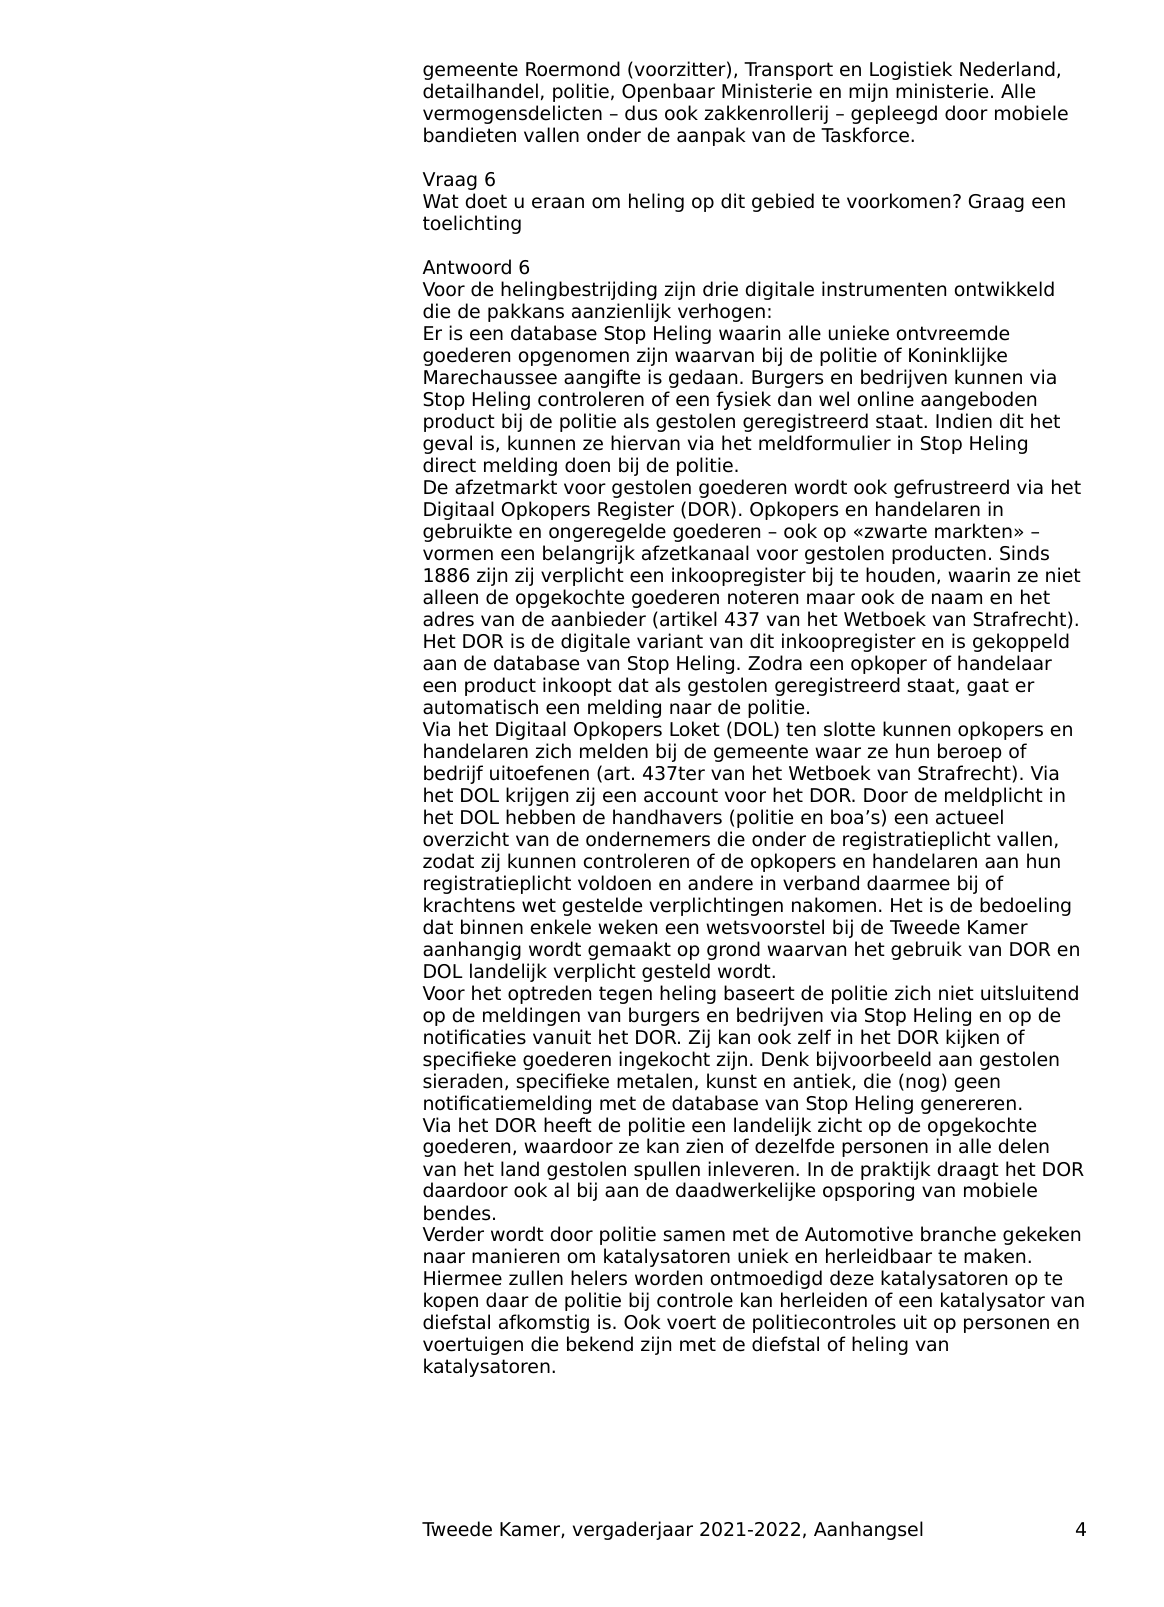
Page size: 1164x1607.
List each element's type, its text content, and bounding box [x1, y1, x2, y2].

text Verder wordt door politie samen met de Automotive branche gekeken naar manieren om katalysatoren uniek en herleidbaar te maken. Hiermee zullen helers worden ontmoedigd deze katalysatoren op te kopen daar de politie bij controle kan herleiden of een katalysator van diefstal afkomstig is. Ook voert de politiecontroles uit op personen en voertuigen die bekend zijn met de diefstal of heling van katalysatoren. [422, 1224, 1087, 1378]
text Voor de helingbestrijding zijn drie digitale instrumenten ontwikkeld die de pakkans aanzienlijk verhogen: [422, 279, 1087, 323]
text Antwoord 6 [422, 257, 1087, 279]
text Er is een database Stop Heling waarin alle unieke ontvreemde goederen opgenomen zijn waarvan bij de politie of Koninklijke Marechaussee aangifte is gedaan. Burgers en bedrijven kunnen via Stop Heling controleren of een fysiek dan wel online aangeboden product bij de politie als gestolen geregistreerd staat. Indien dit het geval is, kunnen ze hiervan via het meldformulier in Stop Heling direct melding doen bij de politie. [422, 323, 1087, 477]
text Via het DOR heeft de politie een landelijk zicht op de opgekochte goederen, waardoor ze kan zien of dezelfde personen in alle delen van het land gestolen spullen inleveren. In de praktijk draagt het DOR daardoor ook al bij aan de daadwerkelijke opsporing van mobiele bendes. [422, 1114, 1087, 1224]
text gemeente Roermond (voorzitter), Transport en Logistiek Nederland, detailhandel, politie, Openbaar Ministerie en mijn ministerie. Alle vermogensdelicten – dus ook zakkenrollerij – gepleegd door mobiele bandieten vallen onder de aanpak van de Taskforce. [422, 59, 1087, 147]
text Vraag 6 [422, 169, 1087, 191]
text De afzetmarkt voor gestolen goederen wordt ook gefrustreerd via het Digitaal Opkopers Register (DOR). Opkopers en handelaren in gebruikte en ongeregelde goederen – ook op «zwarte markten» – vormen een belangrijk afzetkanaal voor gestolen producten. Sinds 1886 zijn zij verplicht een inkoopregister bij te houden, waarin ze niet alleen de opgekochte goederen noteren maar ook de naam en het adres van de aanbieder (artikel 437 van het Wetboek van Strafrecht). Het DOR is de digitale variant van dit inkoopregister en is gekoppeld aan de database van Stop Heling. Zodra een opkoper of handelaar een product inkoopt dat als gestolen geregistreerd staat, gaat er automatisch een melding naar de politie. [422, 477, 1087, 719]
text Via het Digitaal Opkopers Loket (DOL) ten slotte kunnen opkopers en handelaren zich melden bij de gemeente waar ze hun beroep of bedrijf uitoefenen (art. 437ter van het Wetboek van Strafrecht). Via het DOL krijgen zij een account voor het DOR. Door de meldplicht in het DOL hebben de handhavers (politie en boa’s) een actueel overzicht van de ondernemers die onder de registratieplicht vallen, zodat zij kunnen controleren of de opkopers en handelaren aan hun registratieplicht voldoen en andere in verband daarmee bij of krachtens wet gestelde verplichtingen nakomen. Het is de bedoeling dat binnen enkele weken een wetsvoorstel bij de Tweede Kamer aanhangig wordt gemaakt op grond waarvan het gebruik van DOR en DOL landelijk verplicht gesteld wordt. [422, 719, 1087, 983]
text Voor het optreden tegen heling baseert de politie zich niet uitsluitend op de meldingen van burgers en bedrijven via Stop Heling en op de notificaties vanuit het DOR. Zij kan ook zelf in het DOR kijken of specifieke goederen ingekocht zijn. Denk bijvoorbeeld aan gestolen sieraden, specifieke metalen, kunst en antiek, die (nog) geen notificatiemelding met de database van Stop Heling genereren. [422, 983, 1087, 1114]
text Wat doet u eraan om heling op dit gebied te voorkomen? Graag een toelichting [422, 191, 1087, 235]
